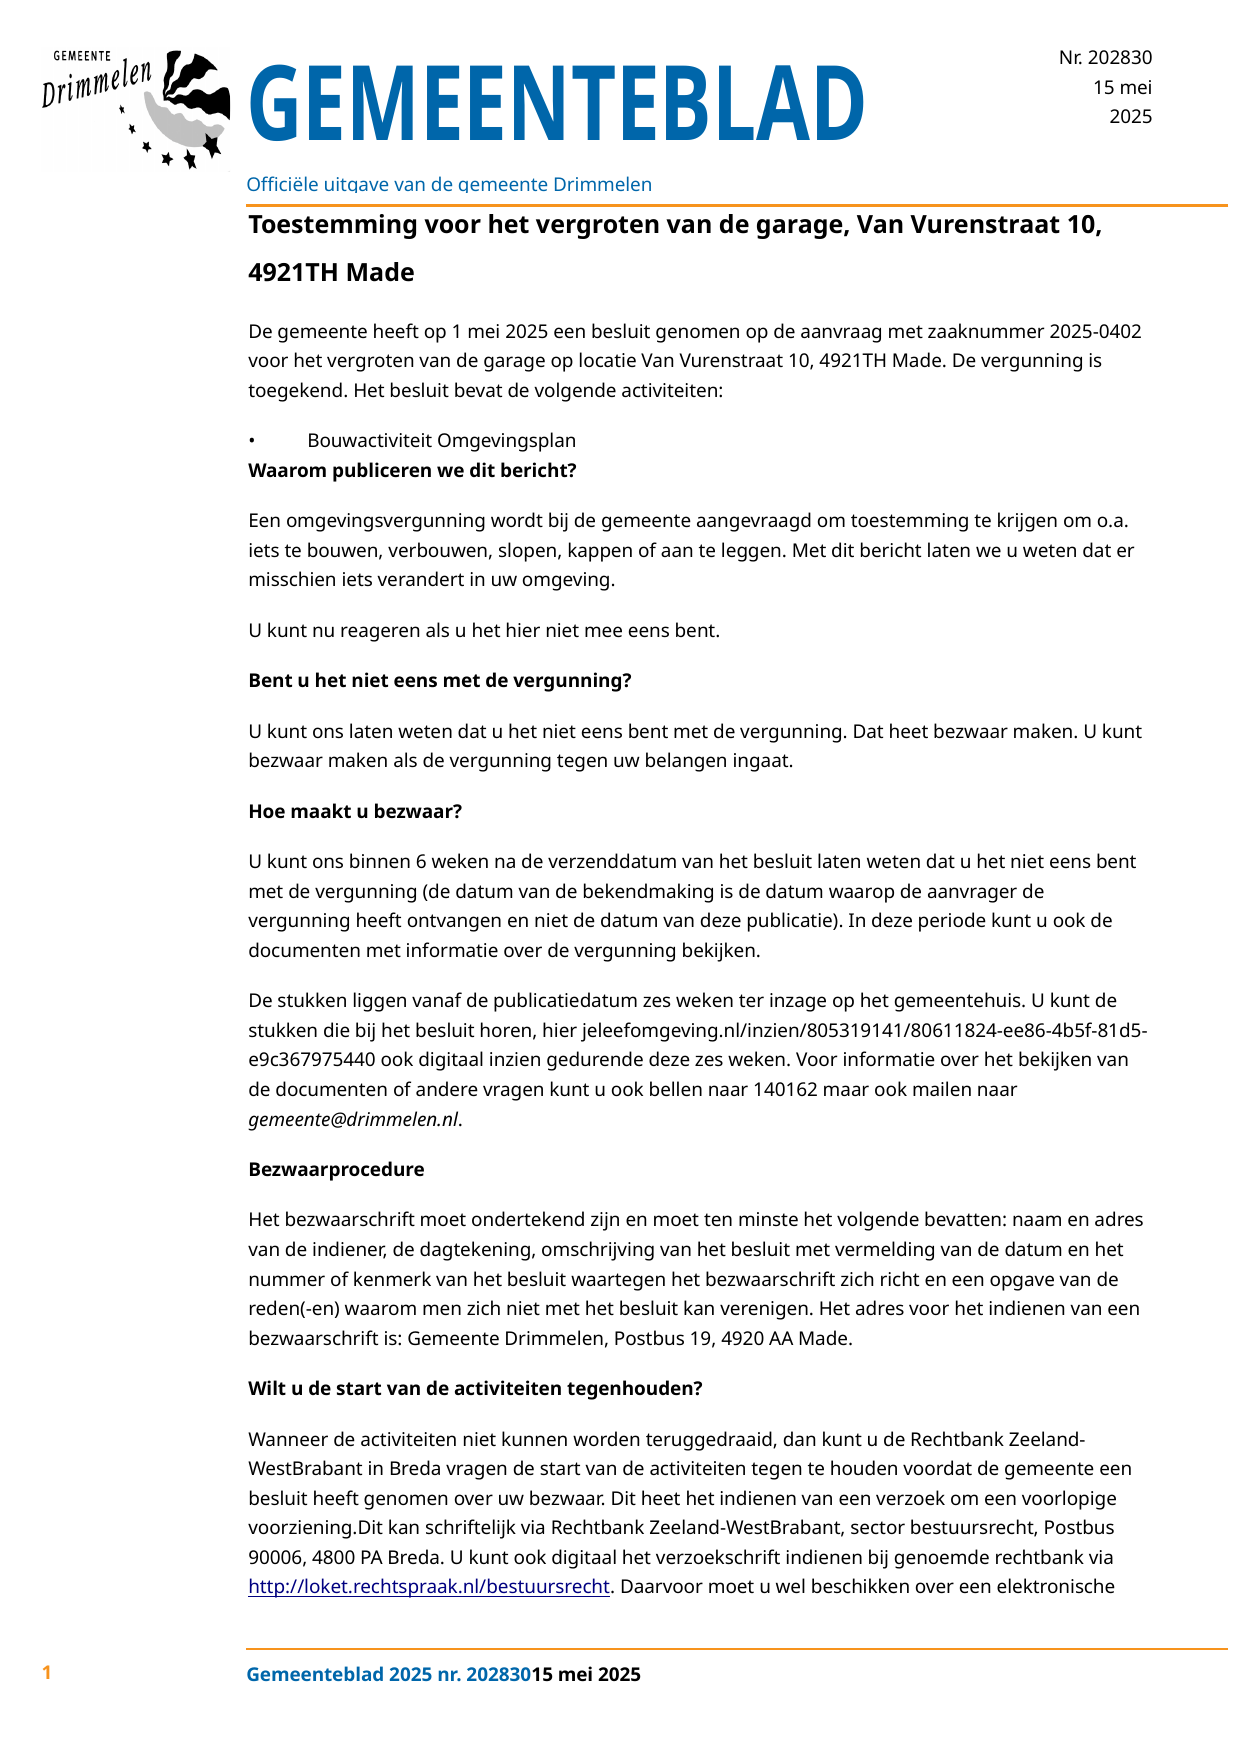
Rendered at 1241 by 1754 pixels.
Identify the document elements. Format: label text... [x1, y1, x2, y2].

text Wilt u de start van de activiteiten tegenhouden? [248, 1375, 1152, 1401]
text De stukken liggen vanaf de publicatiedatum zes weken ter inzage op het gemeentehuis. U kunt de stukken die bij het besluit horen, hier jeleefomgeving.nl/inzien/805319141/80611824-ee86-4b5f-81d5-e9c367975440 ook digitaal inzien gedurende deze zes weken. Voor informatie over het bekijken van de documenten of andere vragen kunt u ook bellen naar 140162 maar ook mailen naar gemeente@drimmelen.nl. [248, 987, 1152, 1132]
text U kunt ons binnen 6 weken na de verzenddatum van het besluit laten weten dat u het niet eens bent met de vergunning (de datum van de bekendmaking is de datum waarop de aanvrager de vergunning heeft ontvangen en niet de datum van deze publicatie). In deze periode kunt u ook de documenten met informatie over de vergunning bekijken. [248, 848, 1152, 963]
text Waarom publiceren we dit bericht? [248, 457, 1152, 483]
text Bezwaarprocedure [248, 1156, 1152, 1182]
text Een omgevingsvergunning wordt bij de gemeente aangevraagd om toestemming te krijgen om o.a. iets te bouwen, verbouwen, slopen, kappen of aan te leggen. Met dit bericht laten we u weten dat er misschien iets verandert in uw omgeving. [248, 507, 1152, 592]
text De gemeente heeft op 1 mei 2025 een besluit genomen op de aanvraag met zaaknummer 2025-0402 voor het vergroten van de garage op locatie Van Vurenstraat 10, 4921TH Made. De vergunning is toegekend. Het besluit bevat de volgende activiteiten: [248, 318, 1152, 403]
text U kunt nu reageren als u het hier niet mee eens bent. [248, 617, 1152, 643]
picture [41, 47, 231, 172]
text Het bezwaarschrift moet ondertekend zijn en moet ten minste het volgende bevatten: naam en adres van de indiener, de dagtekening, omschrijving van het besluit met vermelding van de datum en het nummer of kenmerk van het besluit waartegen het bezwaarschrift zich richt en een opgave van de reden(-en) waarom men zich niet met het besluit kan verenigen. Het adres voor het indienen van een bezwaarschrift is: Gemeente Drimmelen, Postbus 19, 4920 AA Made. [248, 1207, 1152, 1351]
text Wanneer de activiteiten niet kunnen worden teruggedraaid, dan kunt u de Rechtbank Zeeland-WestBrabant in Breda vragen de start van de activiteiten tegen te houden voordat de gemeente een besluit heeft genomen over uw bezwaar. Dit heet het indienen van een verzoek om een voorlopige voorziening.Dit kan schriftelijk via Rechtbank Zeeland-WestBrabant, sector bestuursrecht, Postbus 90006, 4800 PA Breda. U kunt ook digitaal het verzoekschrift indienen bij genoemde rechtbank via http://loket.rechtspraak.nl/bestuursrecht. Daarvoor moet u wel beschikken over een elektronische [248, 1426, 1152, 1599]
text Bent u het niet eens met de vergunning? [248, 667, 1152, 693]
text Hoe maakt u bezwaar? [248, 798, 1152, 824]
list Bouwactiviteit Omgevingsplan [248, 427, 1152, 453]
text Toestemming voor het vergroten van de garage, Van Vurenstraat 10, 4921TH Made [248, 207, 1152, 288]
text U kunt ons laten weten dat u het niet eens bent met de vergunning. Dat heet bezwaar maken. U kunt bezwaar maken als de vergunning tegen uw belangen ingaat. [248, 718, 1152, 773]
